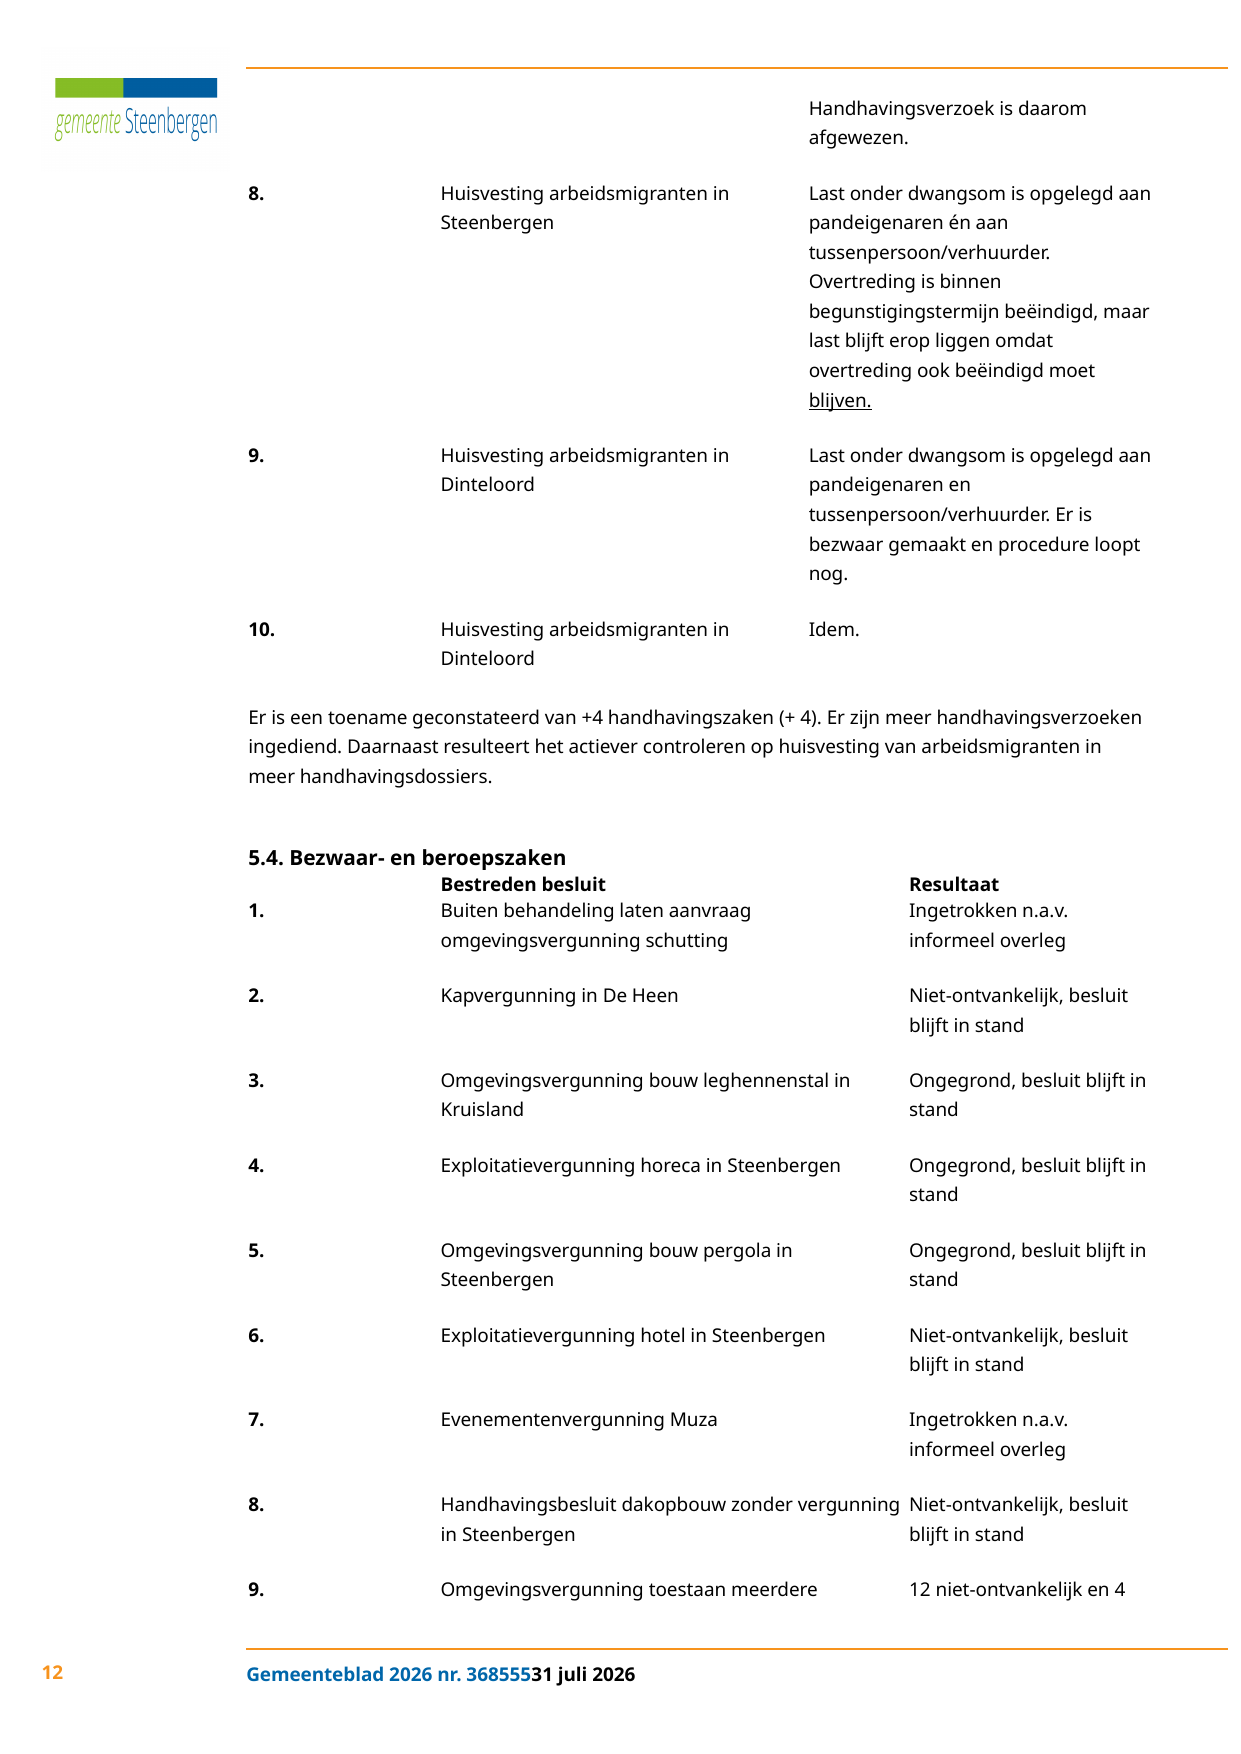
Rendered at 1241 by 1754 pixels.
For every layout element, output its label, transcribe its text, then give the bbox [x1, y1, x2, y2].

table_cell 3. [248, 1067, 440, 1152]
table_cell 12 niet-ontvankelijk en 4 [909, 1576, 1152, 1602]
text 5.4. Bezwaar- en beroepszaken [248, 843, 1152, 871]
table_cell Huisvesting arbeidsmigranten in Steenbergen [440, 180, 808, 442]
table_cell 10. [248, 616, 440, 671]
table_cell Huisvesting arbeidsmigranten in Dinteloord [440, 616, 808, 671]
table_cell 1. [248, 897, 440, 982]
table_cell Last onder dwangsom is opgelegd aan pandeigenaren én aan tussenpersoon/verhuurder. Overtreding is binnen begunstigingstermijn beëindigd, maar last blijft erop liggen omdat overtreding ook beëindigd moet blijven. [809, 180, 1152, 442]
table_cell Ingetrokken n.a.v. informeel overleg [909, 897, 1152, 982]
table_cell 8. [248, 1492, 440, 1576]
table_cell Handhavingsbesluit dakopbouw zonder vergunning in Steenbergen [440, 1492, 909, 1576]
table_cell 8. [248, 180, 440, 442]
table_cell Omgevingsvergunning toestaan meerdere [440, 1576, 909, 1602]
picture [41, 47, 231, 172]
table_cell Omgevingsvergunning bouw pergola in Steenbergen [440, 1237, 909, 1322]
table_cell Omgevingsvergunning bouw leghennenstal in Kruisland [440, 1067, 909, 1152]
table_header [248, 872, 440, 897]
table_cell [440, 95, 808, 180]
table_cell Handhavingsverzoek is daarom afgewezen. [809, 95, 1152, 180]
table_cell 7. [248, 1407, 440, 1492]
table_cell 9. [248, 1576, 440, 1602]
table_cell Ongegrond, besluit blijft in stand [909, 1067, 1152, 1152]
table_cell 6. [248, 1322, 440, 1407]
table_cell Niet-ontvankelijk, besluit blijft in stand [909, 982, 1152, 1067]
table_cell Idem. [809, 616, 1152, 671]
text Er is een toename geconstateerd van +4 handhavingszaken (+ 4). Er zijn meer handhavingsverzoeken ingediend. Daarnaast resulteert het actiever controleren op huisvesting van arbeidsmigranten in meer handhavingsdossiers. [248, 704, 1152, 789]
table_cell 5. [248, 1237, 440, 1322]
table_cell Exploitatievergunning hotel in Steenbergen [440, 1322, 909, 1407]
table_cell Ongegrond, besluit blijft in stand [909, 1152, 1152, 1237]
table_cell Niet-ontvankelijk, besluit blijft in stand [909, 1322, 1152, 1407]
table_cell Huisvesting arbeidsmigranten in Dinteloord [440, 442, 808, 616]
table_cell [248, 95, 440, 180]
table_cell Ongegrond, besluit blijft in stand [909, 1237, 1152, 1322]
table_cell Ingetrokken n.a.v. informeel overleg [909, 1407, 1152, 1492]
table_header Bestreden besluit [440, 872, 909, 897]
table_cell Evenementenvergunning Muza [440, 1407, 909, 1492]
table_cell 2. [248, 982, 440, 1067]
table_header Resultaat [909, 872, 1152, 897]
table_cell 9. [248, 442, 440, 616]
table_cell Last onder dwangsom is opgelegd aan pandeigenaren en tussenpersoon/verhuurder. Er is bezwaar gemaakt en procedure loopt nog. [809, 442, 1152, 616]
table_cell Exploitatievergunning horeca in Steenbergen [440, 1152, 909, 1237]
table_cell 4. [248, 1152, 440, 1237]
table_cell Kapvergunning in De Heen [440, 982, 909, 1067]
table_cell Niet-ontvankelijk, besluit blijft in stand [909, 1492, 1152, 1576]
table_cell Buiten behandeling laten aanvraag omgevingsvergunning schutting [440, 897, 909, 982]
